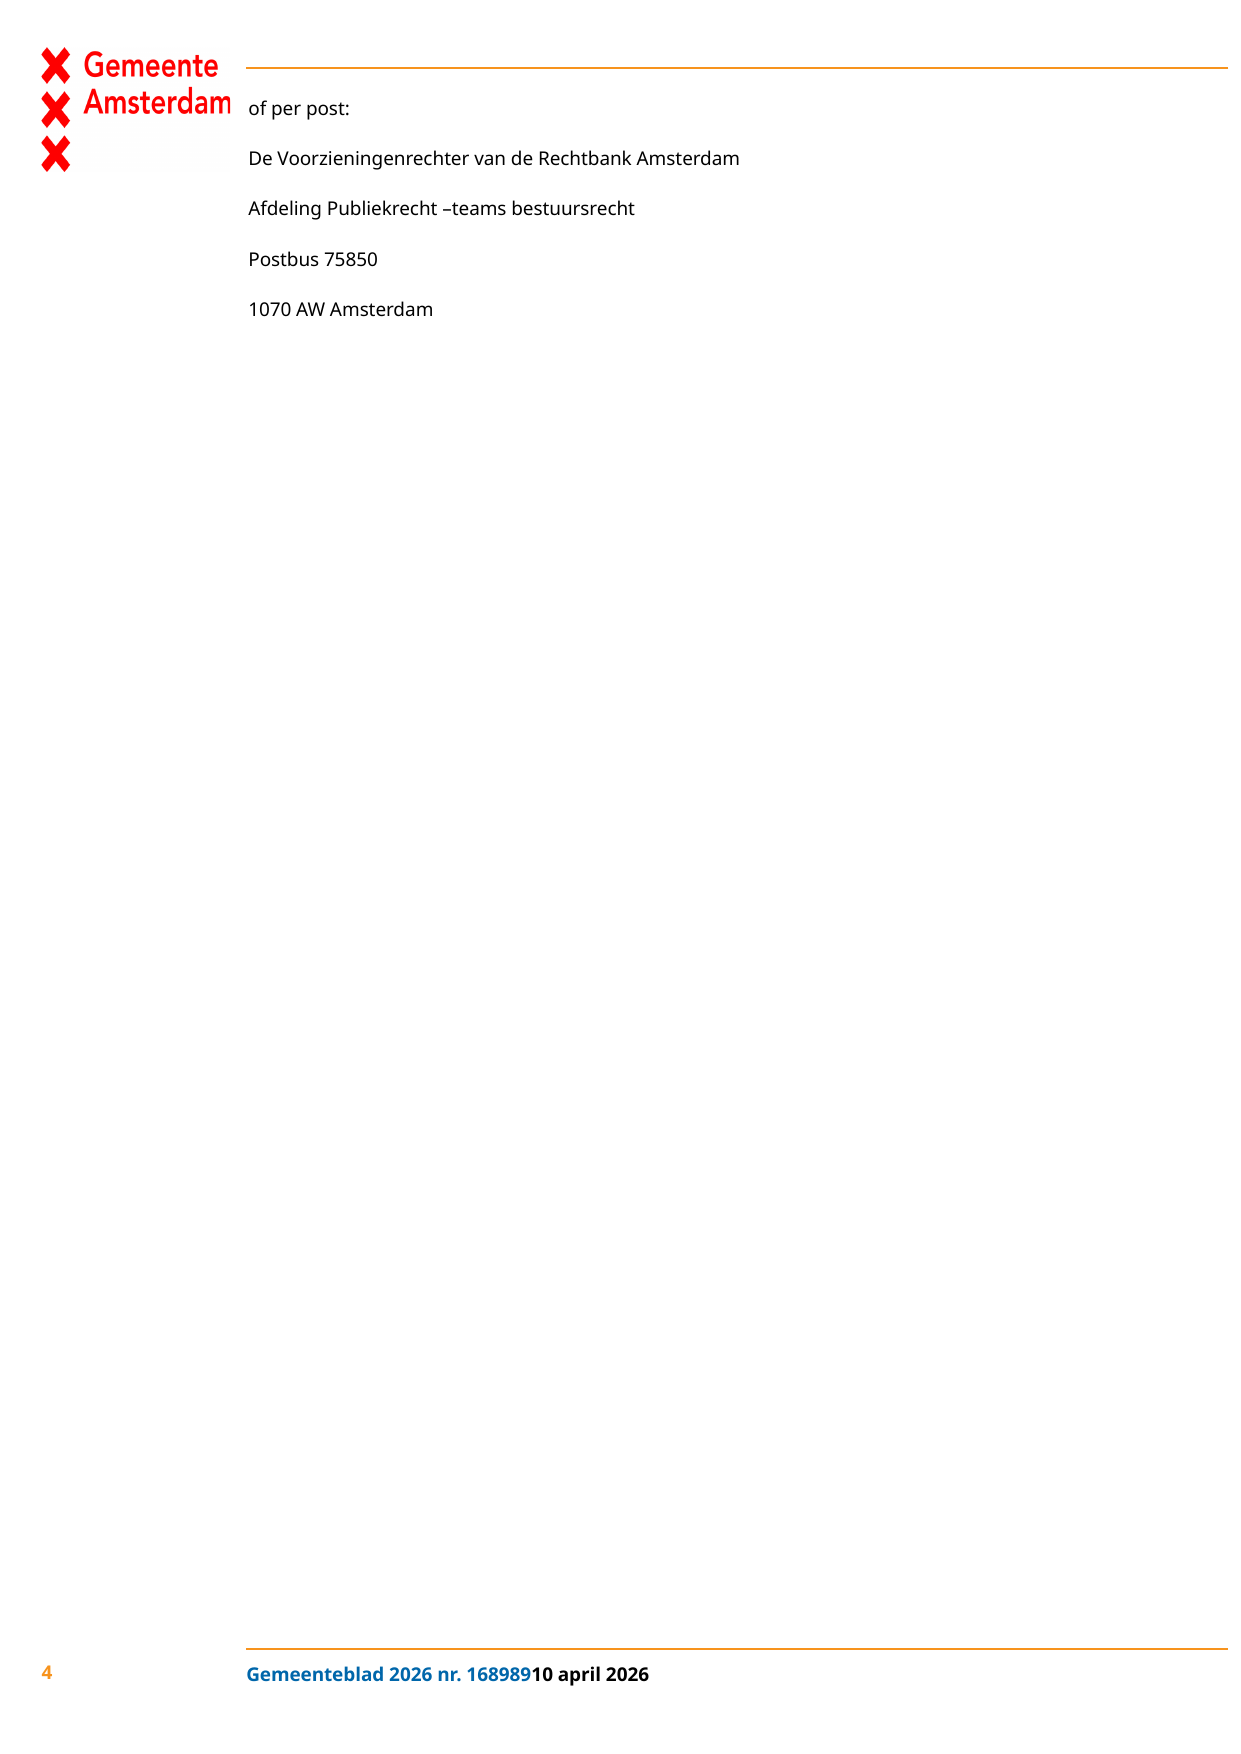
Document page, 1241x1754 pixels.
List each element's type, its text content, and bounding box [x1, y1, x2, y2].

text Afdeling Publiekrecht –teams bestuursrecht [248, 196, 1152, 221]
picture [41, 47, 231, 172]
text Postbus 75850 [248, 246, 1152, 272]
text De Voorzieningenrechter van de Rechtbank Amsterdam [248, 145, 1152, 171]
text of per post: [248, 95, 1152, 121]
text 1070 AW Amsterdam [248, 296, 1152, 322]
